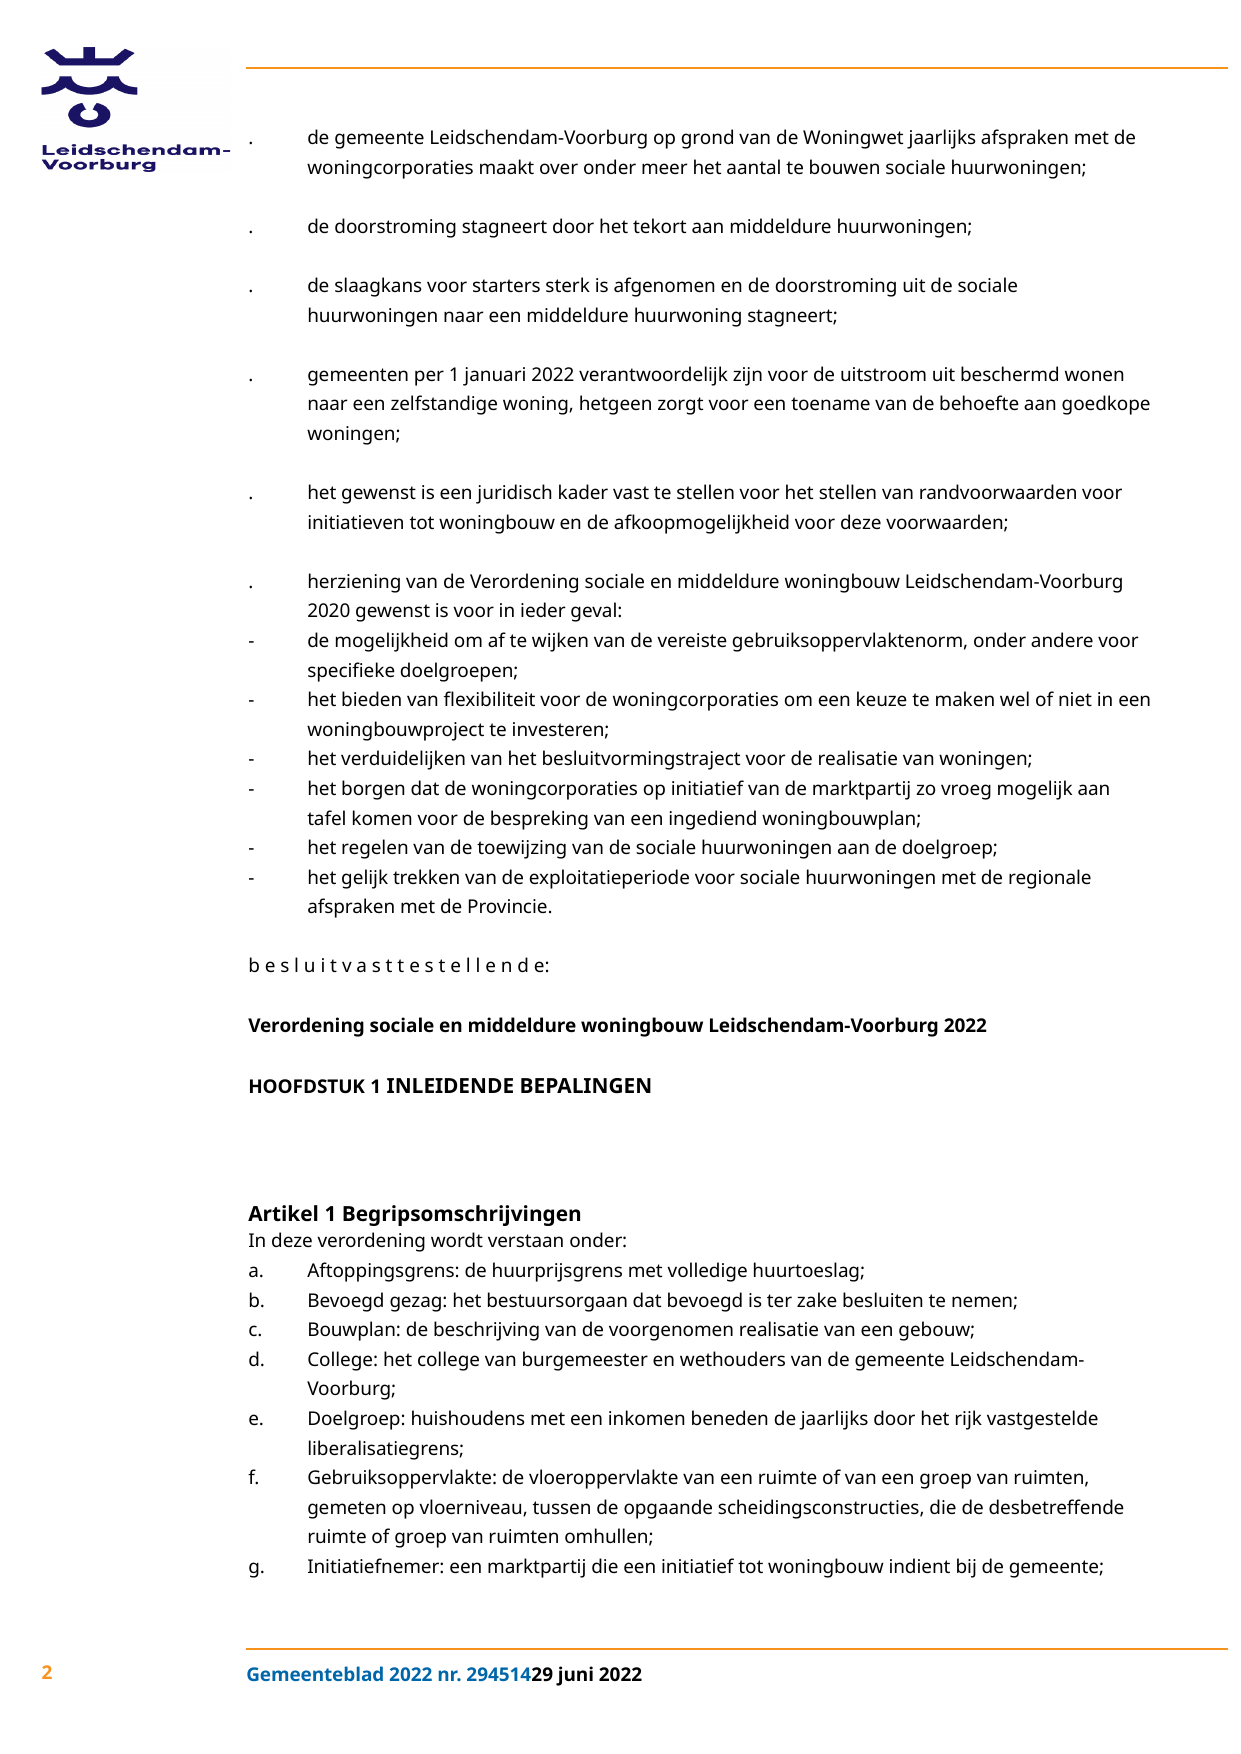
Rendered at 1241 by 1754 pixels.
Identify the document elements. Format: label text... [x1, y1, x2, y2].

text Artikel 1 Begripsomschrijvingen [248, 1199, 1152, 1228]
text In deze verordening wordt verstaan onder: [248, 1228, 1152, 1253]
list het gewenst is een juridisch kader vast te stellen voor het stellen van randvoorwaarden voor initiatieven tot woningbouw en de afkoopmogelijkheid voor deze voorwaarden; [248, 479, 1152, 535]
list de mogelijkheid om af te wijken van de vereiste gebruiksoppervlaktenorm, onder andere voor specifieke doelgroepen; [248, 627, 1152, 683]
list het bieden van flexibiliteit voor de woningcorporaties om een keuze te maken wel of niet in een woningbouwproject te investeren; [248, 686, 1152, 742]
text b e s l u i t v a s t t e s t e l l e n d e: [248, 953, 1152, 978]
list Gebruiksoppervlakte: de vloeroppervlakte van een ruimte of van een groep van ruimten, gemeten op vloerniveau, tussen de opgaande scheidingsconstructies, die de desbetreffende ruimte of groep van ruimten omhullen; [248, 1464, 1152, 1549]
list Initiatiefnemer: een marktpartij die een initiatief tot woningbouw indient bij de gemeente; [248, 1553, 1152, 1579]
list de gemeente Leidschendam-Voorburg op grond van de Woningwet jaarlijks afspraken met de woningcorporaties maakt over onder meer het aantal te bouwen sociale huurwoningen; [248, 124, 1152, 180]
list de slaagkans voor starters sterk is afgenomen en de doorstroming uit de sociale huurwoningen naar een middeldure huurwoning stagneert; [248, 272, 1152, 328]
list de doorstroming stagneert door het tekort aan middeldure huurwoningen; [248, 213, 1152, 239]
list gemeenten per 1 januari 2022 verantwoordelijk zijn voor de uitstroom uit beschermd wonen naar een zelfstandige woning, hetgeen zorgt voor een toename van de behoefte aan goedkope woningen; [248, 361, 1152, 446]
list het verduidelijken van het besluitvormingstraject voor de realisatie van woningen; [248, 746, 1152, 771]
list Aftoppingsgrens: de huurprijsgrens met volledige huurtoeslag; [248, 1257, 1152, 1283]
list College: het college van burgemeester en wethouders van de gemeente Leidschendam-Voorburg; [248, 1346, 1152, 1401]
list het regelen van de toewijzing van de sociale huurwoningen aan de doelgroep; [248, 834, 1152, 860]
list het borgen dat de woningcorporaties op initiatief van de marktpartij zo vroeg mogelijk aan tafel komen voor de bespreking van een ingediend woningbouwplan; [248, 775, 1152, 831]
list het gelijk trekken van de exploitatieperiode voor sociale huurwoningen met de regionale afspraken met de Provincie. [248, 864, 1152, 919]
list Doelgroep: huishoudens met een inkomen beneden de jaarlijks door het rijk vastgestelde liberalisatiegrens; [248, 1405, 1152, 1460]
text HOOFDSTUK 1 INLEIDENDE BEPALINGEN [248, 1071, 1152, 1099]
list herziening van de Verordening sociale en middeldure woningbouw Leidschendam-Voorburg 2020 gewenst is voor in ieder geval: [248, 568, 1152, 623]
picture [41, 47, 231, 172]
text Verordening sociale en middeldure woningbouw Leidschendam-Voorburg 2022 [248, 1012, 1152, 1038]
list Bouwplan: de beschrijving van de voorgenomen realisatie van een gebouw; [248, 1316, 1152, 1342]
list Bevoegd gezag: het bestuursorgaan dat bevoegd is ter zake besluiten te nemen; [248, 1287, 1152, 1312]
